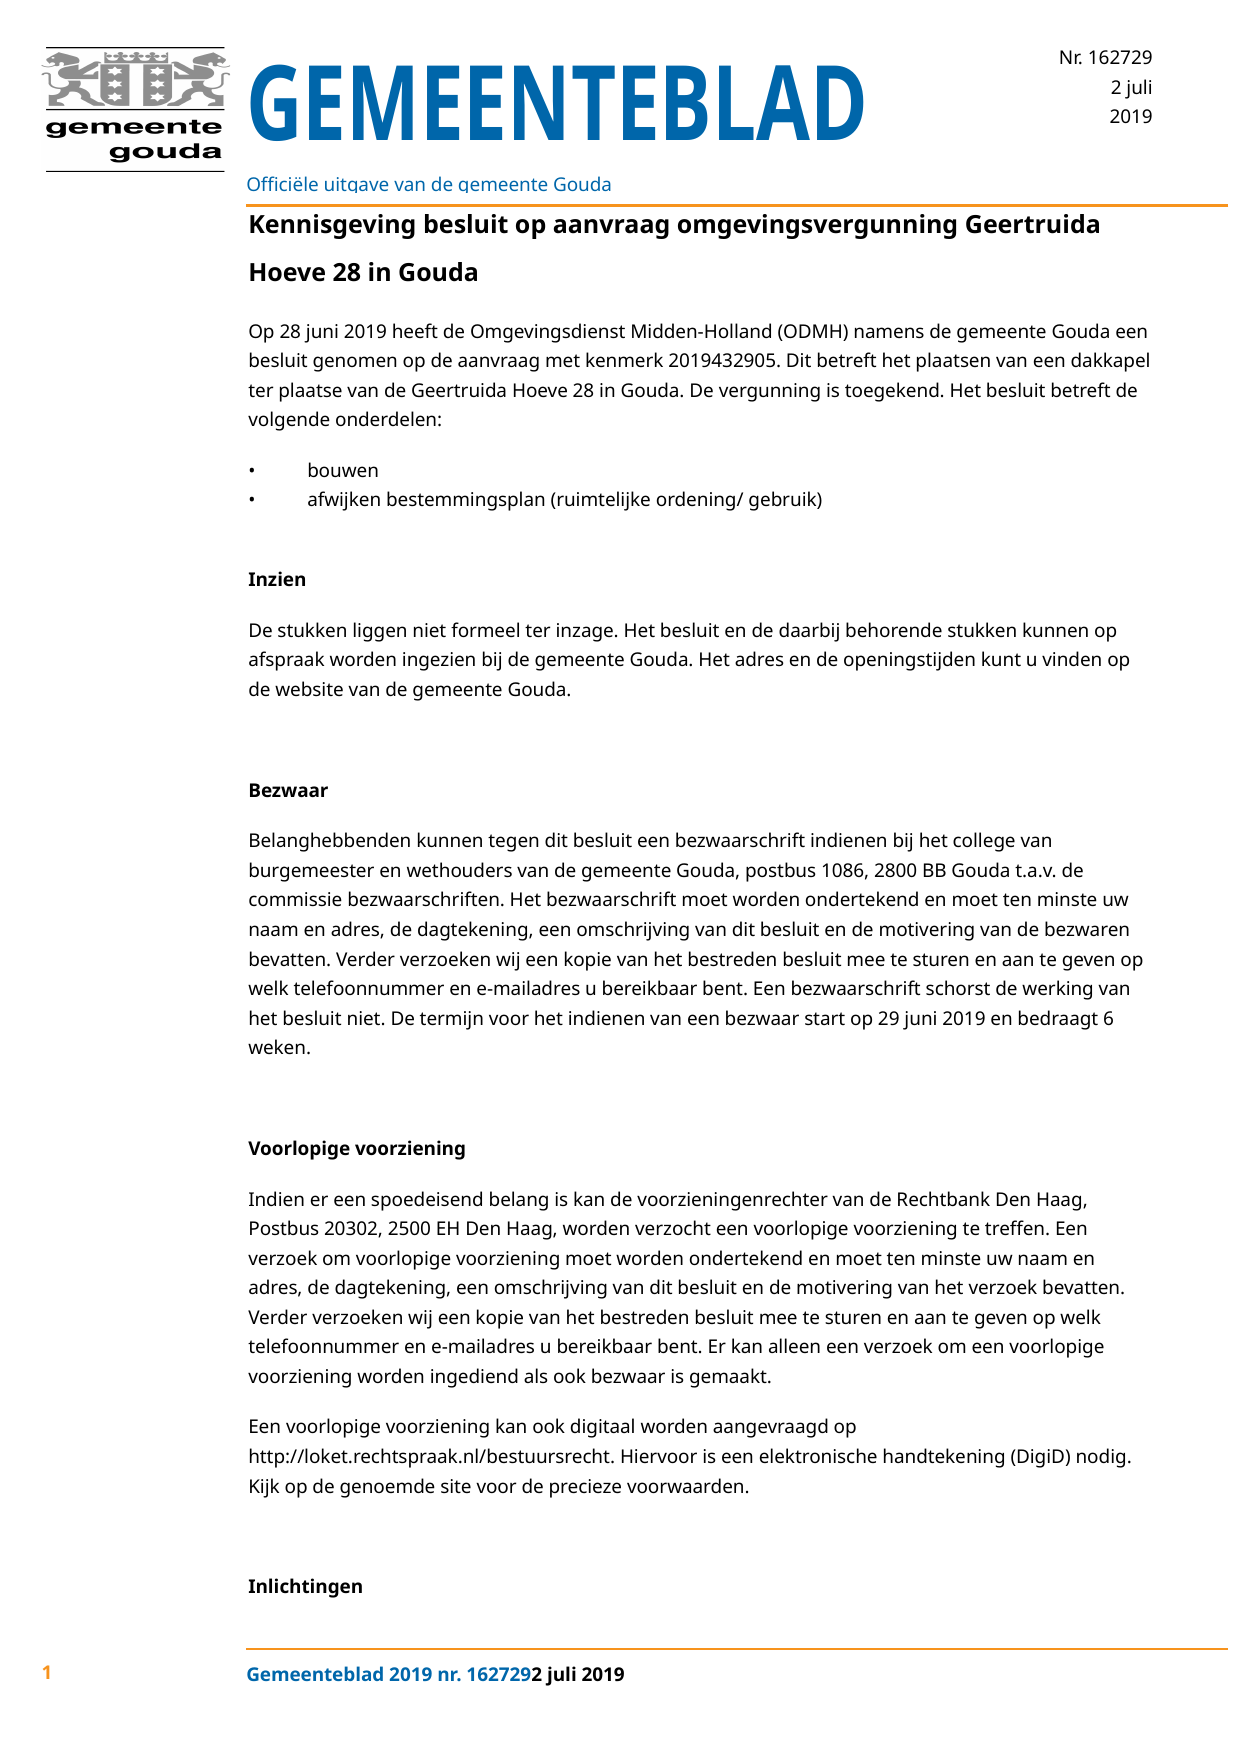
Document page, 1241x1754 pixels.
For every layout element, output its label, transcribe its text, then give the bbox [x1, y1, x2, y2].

text De stukken liggen niet formeel ter inzage. Het besluit en de daarbij behorende stukken kunnen op afspraak worden ingezien bij de gemeente Gouda. Het adres en de openingstijden kunt u vinden op de website van de gemeente Gouda. [248, 617, 1152, 702]
text Bezwaar [248, 777, 1152, 803]
list bouwen [248, 457, 1152, 483]
text Belanghebbenden kunnen tegen dit besluit een bezwaarschrift indienen bij het college van burgemeester en wethouders van de gemeente Gouda, postbus 1086, 2800 BB Gouda t.a.v. de commissie bezwaarschriften. Het bezwaarschrift moet worden ondertekend en moet ten minste uw naam en adres, de dagtekening, een omschrijving van dit besluit en de motivering van de bezwaren bevatten. Verder verzoeken wij een kopie van het bestreden besluit mee te sturen en aan te geven op welk telefoonnummer en e-mailadres u bereikbaar bent. Een bezwaarschrift schorst de werking van het besluit niet. De termijn voor het indienen van een bezwaar start op 29 juni 2019 en bedraagt 6 weken. [248, 827, 1152, 1060]
text Kennisgeving besluit op aanvraag omgevingsvergunning Geertruida Hoeve 28 in Gouda [248, 207, 1152, 288]
picture [41, 47, 231, 172]
text Voorlopige voorziening [248, 1135, 1152, 1161]
text Inlichtingen [248, 1574, 1152, 1599]
text Een voorlopige voorziening kan ook digitaal worden aangevraagd op http://loket.rechtspraak.nl/bestuursrecht. Hiervoor is een elektronische handtekening (DigiD) nodig. Kijk op de genoemde site voor de precieze voorwaarden. [248, 1414, 1152, 1499]
text Op 28 juni 2019 heeft de Omgevingsdienst Midden-Holland (ODMH) namens de gemeente Gouda een besluit genomen op de aanvraag met kenmerk 2019432905. Dit betreft het plaatsen van een dakkapel ter plaatse van de Geertruida Hoeve 28 in Gouda. De vergunning is toegekend. Het besluit betreft de volgende onderdelen: [248, 318, 1152, 432]
text Inzien [248, 567, 1152, 592]
text Indien er een spoedeisend belang is kan de voorzieningenrechter van de Rechtbank Den Haag, Postbus 20302, 2500 EH Den Haag, worden verzocht een voorlopige voorziening te treffen. Een verzoek om voorlopige voorziening moet worden ondertekend en moet ten minste uw naam en adres, de dagtekening, een omschrijving van dit besluit en de motivering van het verzoek bevatten. Verder verzoeken wij een kopie van het bestreden besluit mee te sturen en aan te geven op welk telefoonnummer en e-mailadres u bereikbaar bent. Er kan alleen een verzoek om een voorlopige voorziening worden ingediend als ook bezwaar is gemaakt. [248, 1186, 1152, 1389]
list afwijken bestemmingsplan (ruimtelijke ordening/ gebruik) [248, 487, 1152, 512]
